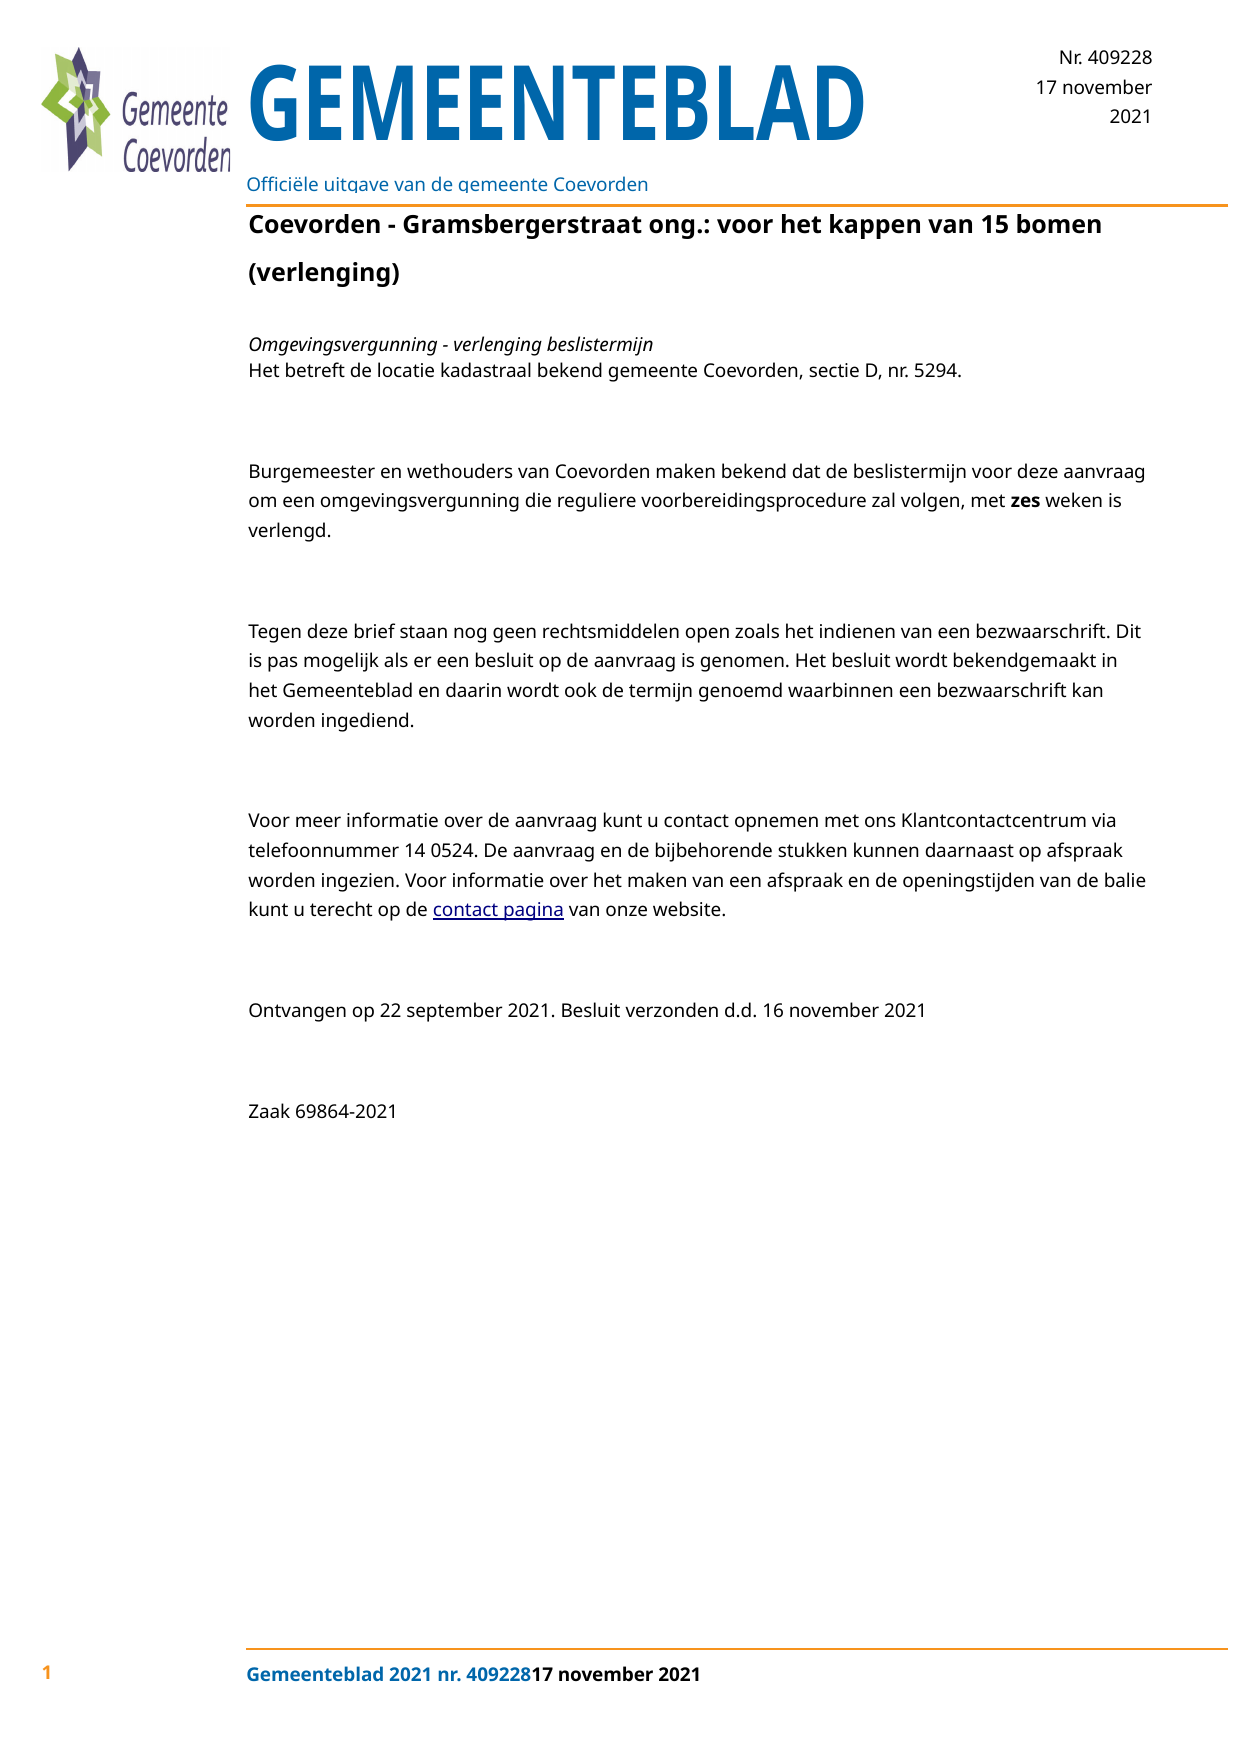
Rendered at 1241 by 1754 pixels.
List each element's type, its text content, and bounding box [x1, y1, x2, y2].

text Ontvangen op 22 september 2021. Besluit verzonden d.d. 16 november 2021 [248, 997, 1152, 1023]
text Het betreft de locatie kadastraal bekend gemeente Coevorden, sectie D, nr. 5294. [248, 357, 1152, 383]
text Voor meer informatie over de aanvraag kunt u contact opnemen met ons Klantcontactcentrum via telefoonnummer 14 0524. De aanvraag en de bijbehorende stukken kunnen daarnaast op afspraak worden ingezien. Voor informatie over het maken van een afspraak en de openingstijden van de balie kunt u terecht op de contact pagina van onze website. [248, 808, 1152, 922]
text Omgevingsvergunning - verlenging beslistermijn [248, 331, 1152, 357]
text Zaak 69864-2021 [248, 1098, 1152, 1124]
picture [41, 47, 231, 172]
text Coevorden - Gramsbergerstraat ong.: voor het kappen van 15 bomen (verlenging) [248, 207, 1152, 288]
text Burgemeester en wethouders van Coevorden maken bekend dat de beslistermijn voor deze aanvraag om een omgevingsvergunning die reguliere voorbereidingsprocedure zal volgen, met zes weken is verlengd. [248, 458, 1152, 543]
text Tegen deze brief staan nog geen rechtsmiddelen open zoals het indienen van een bezwaarschrift. Dit is pas mogelijk als er een besluit op de aanvraag is genomen. Het besluit wordt bekendgemaakt in het Gemeenteblad en daarin wordt ook de termijn genoemd waarbinnen een bezwaarschrift kan worden ingediend. [248, 618, 1152, 732]
